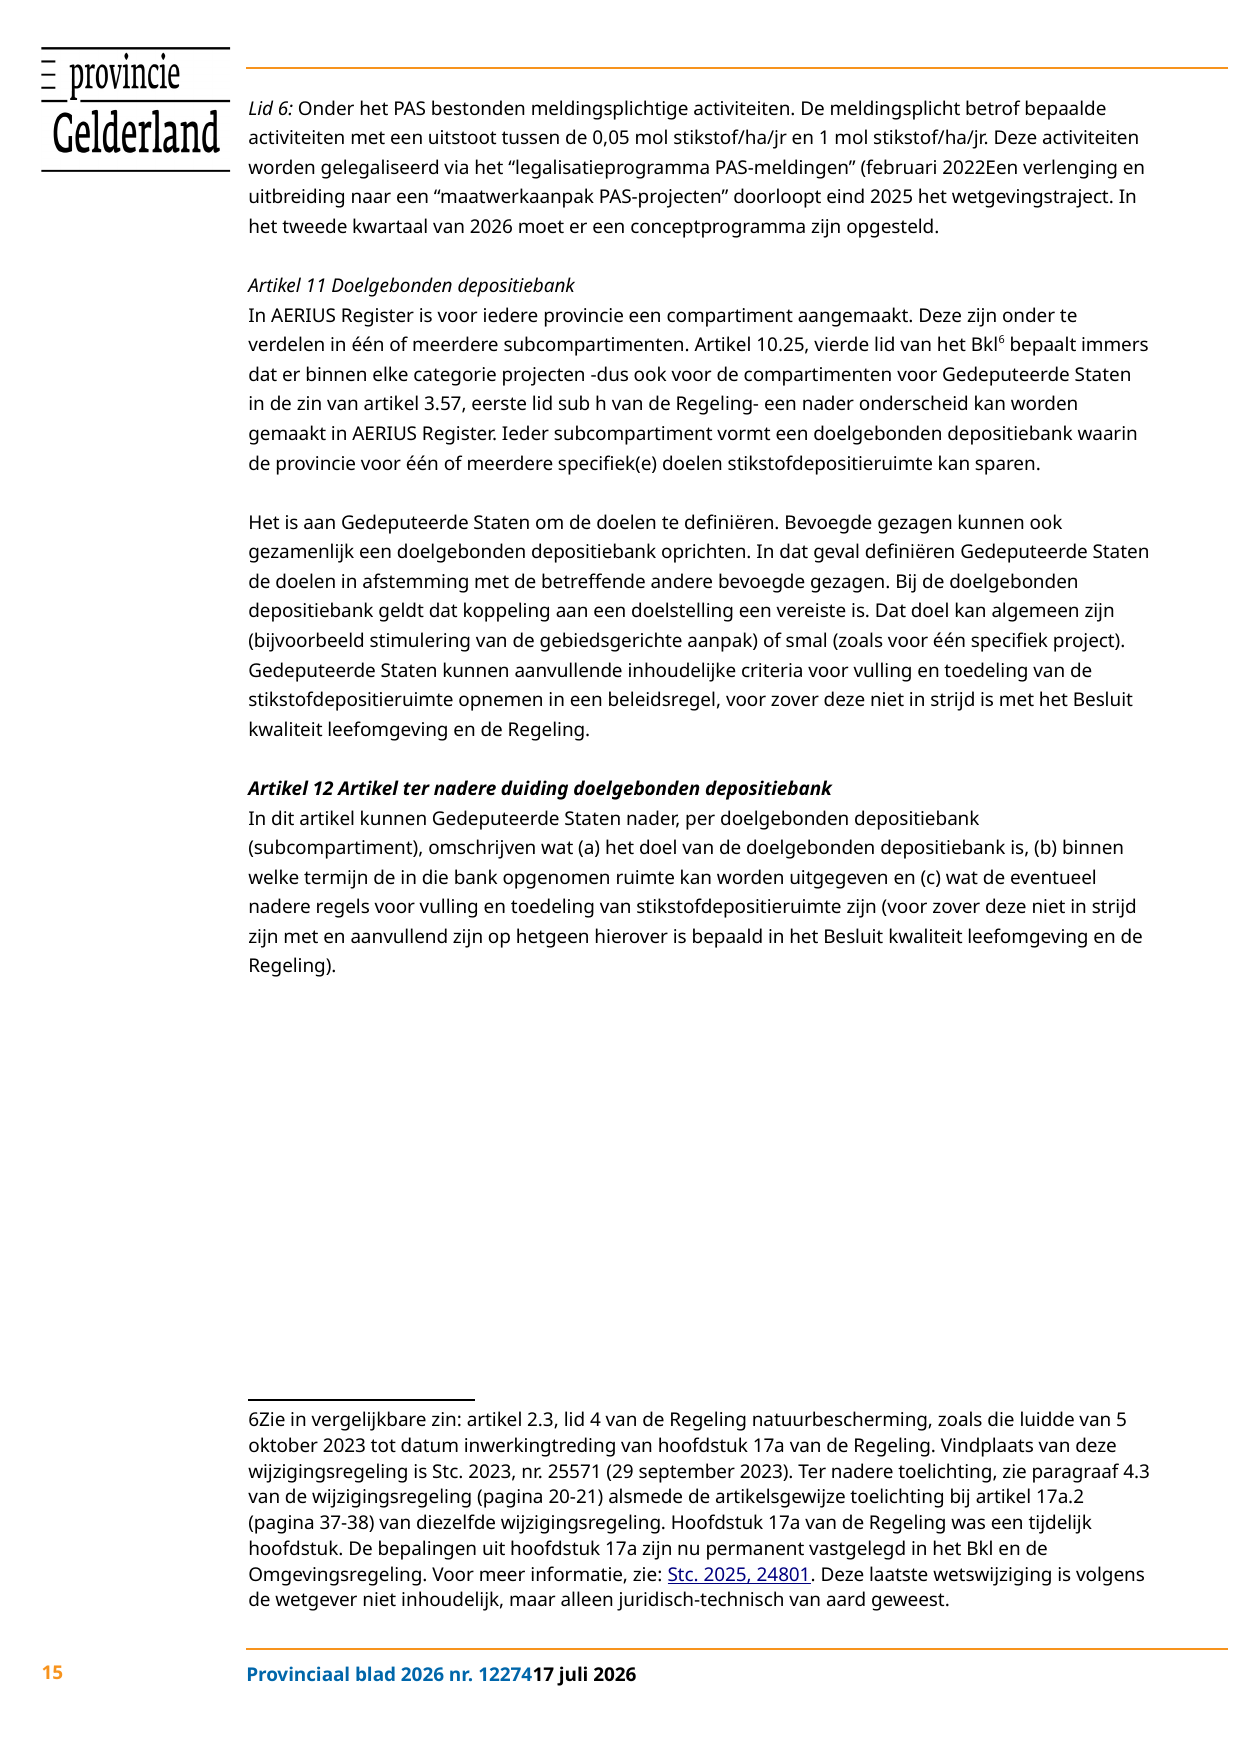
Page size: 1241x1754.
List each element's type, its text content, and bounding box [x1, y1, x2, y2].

text Lid 6: Onder het PAS bestonden meldingsplichtige activiteiten. De meldingsplicht betrof bepaalde activiteiten met een uitstoot tussen de 0,05 mol stikstof/ha/jr en 1 mol stikstof/ha/jr. Deze activiteiten worden gelegaliseerd via het “legalisatieprogramma PAS-meldingen” (februari 2022Een verlenging en uitbreiding naar een “maatwerkaanpak PAS-projecten” doorloopt eind 2025 het wetgevingstraject. In het tweede kwartaal van 2026 moet er een conceptprogramma zijn opgesteld. [248, 95, 1152, 239]
text In dit artikel kunnen Gedeputeerde Staten nader, per doelgebonden depositiebank (subcompartiment), omschrijven wat (a) het doel van de doelgebonden depositiebank is, (b) binnen welke termijn de in die bank opgenomen ruimte kan worden uitgegeven en (c) wat de eventueel nadere regels voor vulling en toedeling van stikstofdepositieruimte zijn (voor zover deze niet in strijd zijn met en aanvullend zijn op hetgeen hierover is bepaald in het Besluit kwaliteit leefomgeving en de Regeling). [248, 805, 1152, 978]
text Het is aan Gedeputeerde Staten om de doelen te definiëren. Bevoegde gezagen kunnen ook gezamenlijk een doelgebonden depositiebank oprichten. In dat geval definiëren Gedeputeerde Staten de doelen in afstemming met de betreffende andere bevoegde gezagen. Bij de doelgebonden depositiebank geldt dat koppeling aan een doelstelling een vereiste is. Dat doel kan algemeen zijn (bijvoorbeeld stimulering van de gebiedsgerichte aanpak) of smal (zoals voor één specifiek project). Gedeputeerde Staten kunnen aanvullende inhoudelijke criteria voor vulling en toedeling van de stikstofdepositieruimte opnemen in een beleidsregel, voor zover deze niet in strijd is met het Besluit kwaliteit leefomgeving en de Regeling. [248, 509, 1152, 742]
text Artikel 11 Doelgebonden depositiebank [248, 272, 1152, 298]
picture [41, 47, 231, 172]
text Artikel 12 Artikel ter nadere duiding doelgebonden depositiebank [248, 775, 1152, 801]
text Zie in vergelijkbare zin: artikel 2.3, lid 4 van de Regeling natuurbescherming, zoals die luidde van 5 oktober 2023 tot datum inwerkingtreding van hoofdstuk 17a van de Regeling. Vindplaats van deze wijzigingsregeling is Stc. 2023, nr. 25571 (29 september 2023). Ter nadere toelichting, zie paragraaf 4.3 van de wijzigingsregeling (pagina 20-21) alsmede de artikelsgewijze toelichting bij artikel 17a.2 (pagina 37-38) van diezelfde wijzigingsregeling. Hoofdstuk 17a van de Regeling was een tijdelijk hoofdstuk. De bepalingen uit hoofdstuk 17a zijn nu permanent vastgelegd in het Bkl en de Omgevingsregeling. Voor meer informatie, zie: Stc. 2025, 24801. Deze laatste wetswijziging is volgens de wetgever niet inhoudelijk, maar alleen juridisch-technisch van aard geweest. [248, 1406, 1152, 1612]
text In AERIUS Register is voor iedere provincie een compartiment aangemaakt. Deze zijn onder te verdelen in één of meerdere subcompartimenten. Artikel 10.25, vierde lid van het Bkl bepaalt immers dat er binnen elke categorie projecten -dus ook voor de compartimenten voor Gedeputeerde Staten in de zin van artikel 3.57, eerste lid sub h van de Regeling- een nader onderscheid kan worden gemaakt in AERIUS Register. Ieder subcompartiment vormt een doelgebonden depositiebank waarin de provincie voor één of meerdere specifiek(e) doelen stikstofdepositieruimte kan sparen. [248, 302, 1152, 476]
